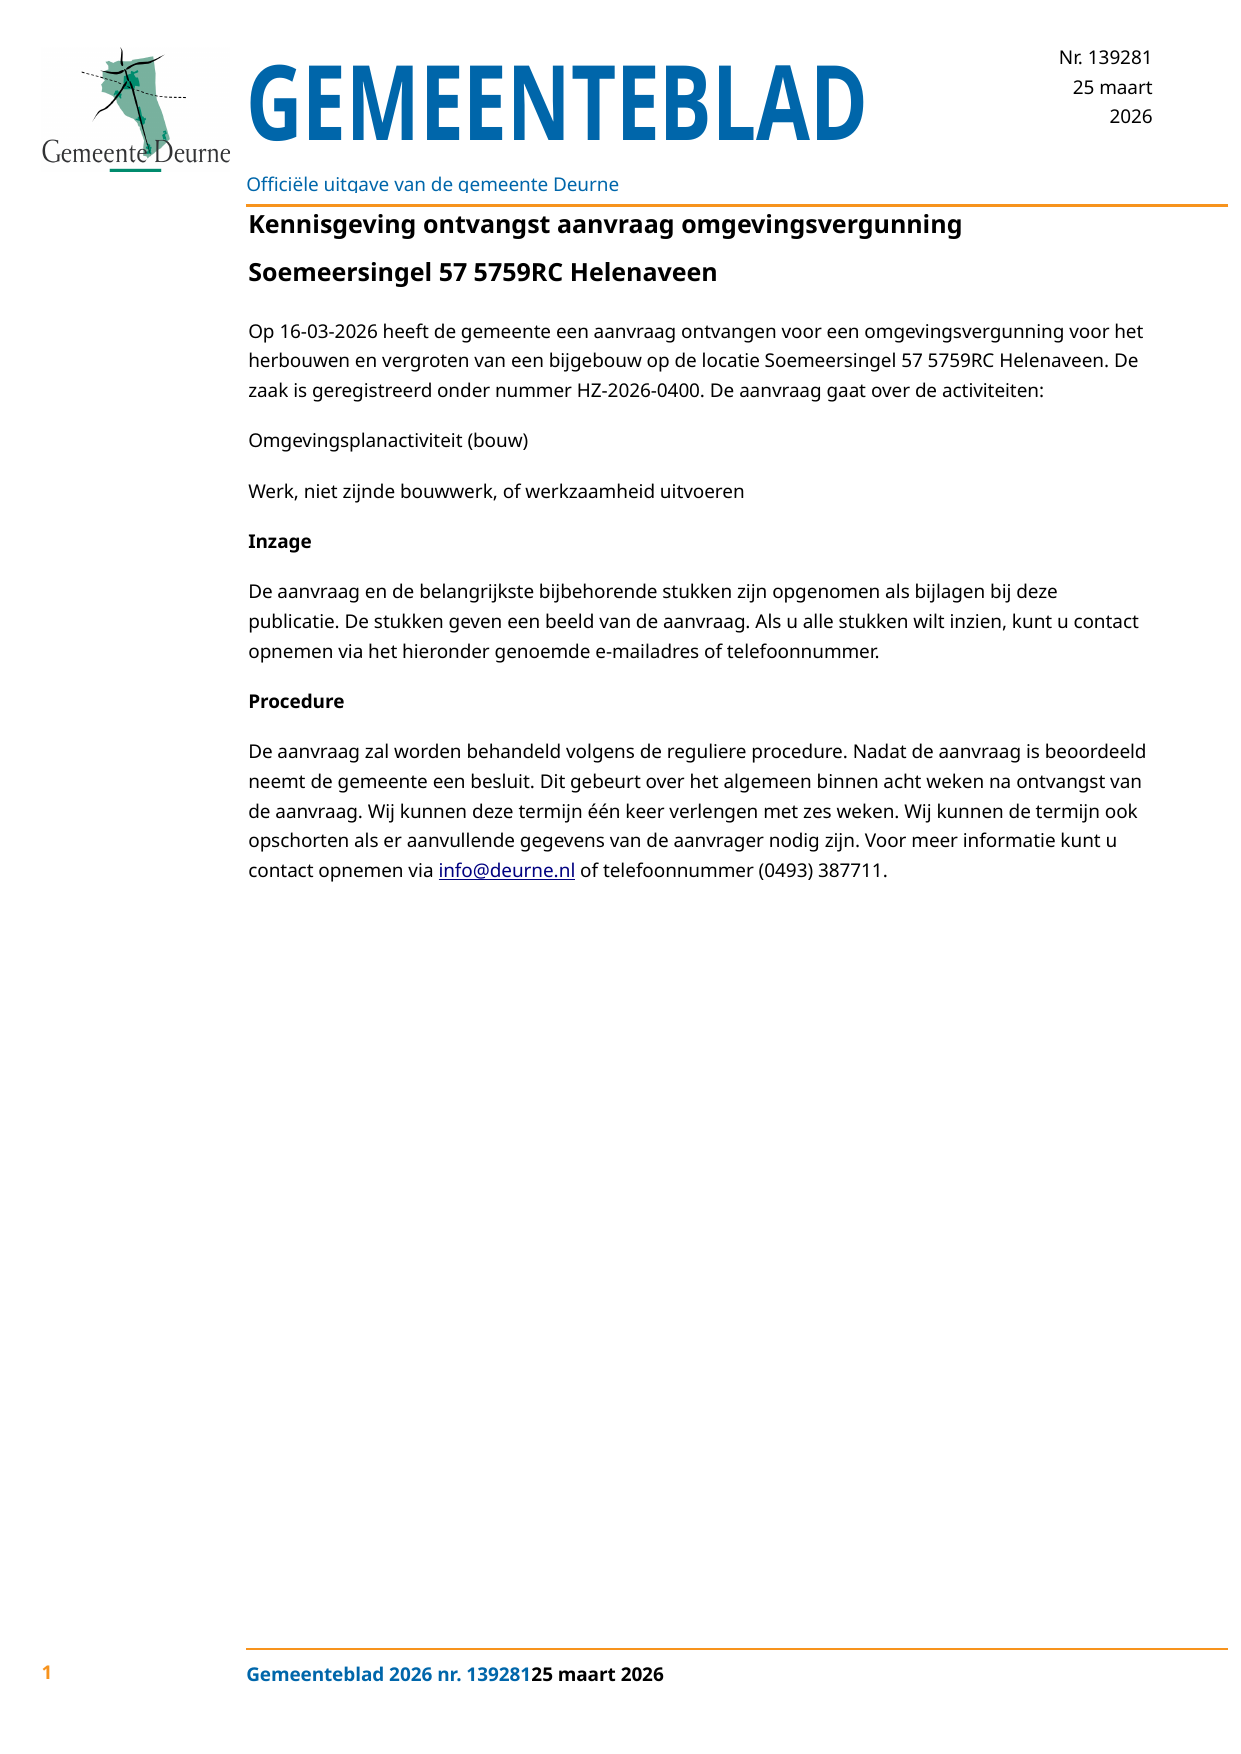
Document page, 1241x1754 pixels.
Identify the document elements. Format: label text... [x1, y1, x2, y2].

text De aanvraag en de belangrijkste bijbehorende stukken zijn opgenomen als bijlagen bij deze publicatie. De stukken geven een beeld van de aanvraag. Als u alle stukken wilt inzien, kunt u contact opnemen via het hieronder genoemde e-mailadres of telefoonnummer. [248, 579, 1152, 664]
text Op 16-03-2026 heeft de gemeente een aanvraag ontvangen voor een omgevingsvergunning voor het herbouwen en vergroten van een bijgebouw op de locatie Soemeersingel 57 5759RC Helenaveen. De zaak is geregistreerd onder nummer HZ-2026-0400. De aanvraag gaat over de activiteiten: [248, 318, 1152, 403]
text Kennisgeving ontvangst aanvraag omgevingsvergunning Soemeersingel 57 5759RC Helenaveen [248, 207, 1152, 288]
text Inzage [248, 528, 1152, 554]
text Werk, niet zijnde bouwwerk, of werkzaamheid uitvoeren [248, 478, 1152, 504]
text De aanvraag zal worden behandeld volgens de reguliere procedure. Nadat de aanvraag is beoordeeld neemt de gemeente een besluit. Dit gebeurt over het algemeen binnen acht weken na ontvangst van de aanvraag. Wij kunnen deze termijn één keer verlengen met zes weken. Wij kunnen de termijn ook opschorten als er aanvullende gegevens van de aanvrager nodig zijn. Voor meer informatie kunt u contact opnemen via info@deurne.nl of telefoonnummer (0493) 387711. [248, 739, 1152, 883]
text Procedure [248, 688, 1152, 714]
picture [41, 47, 231, 172]
text Omgevingsplanactiviteit (bouw) [248, 427, 1152, 453]
